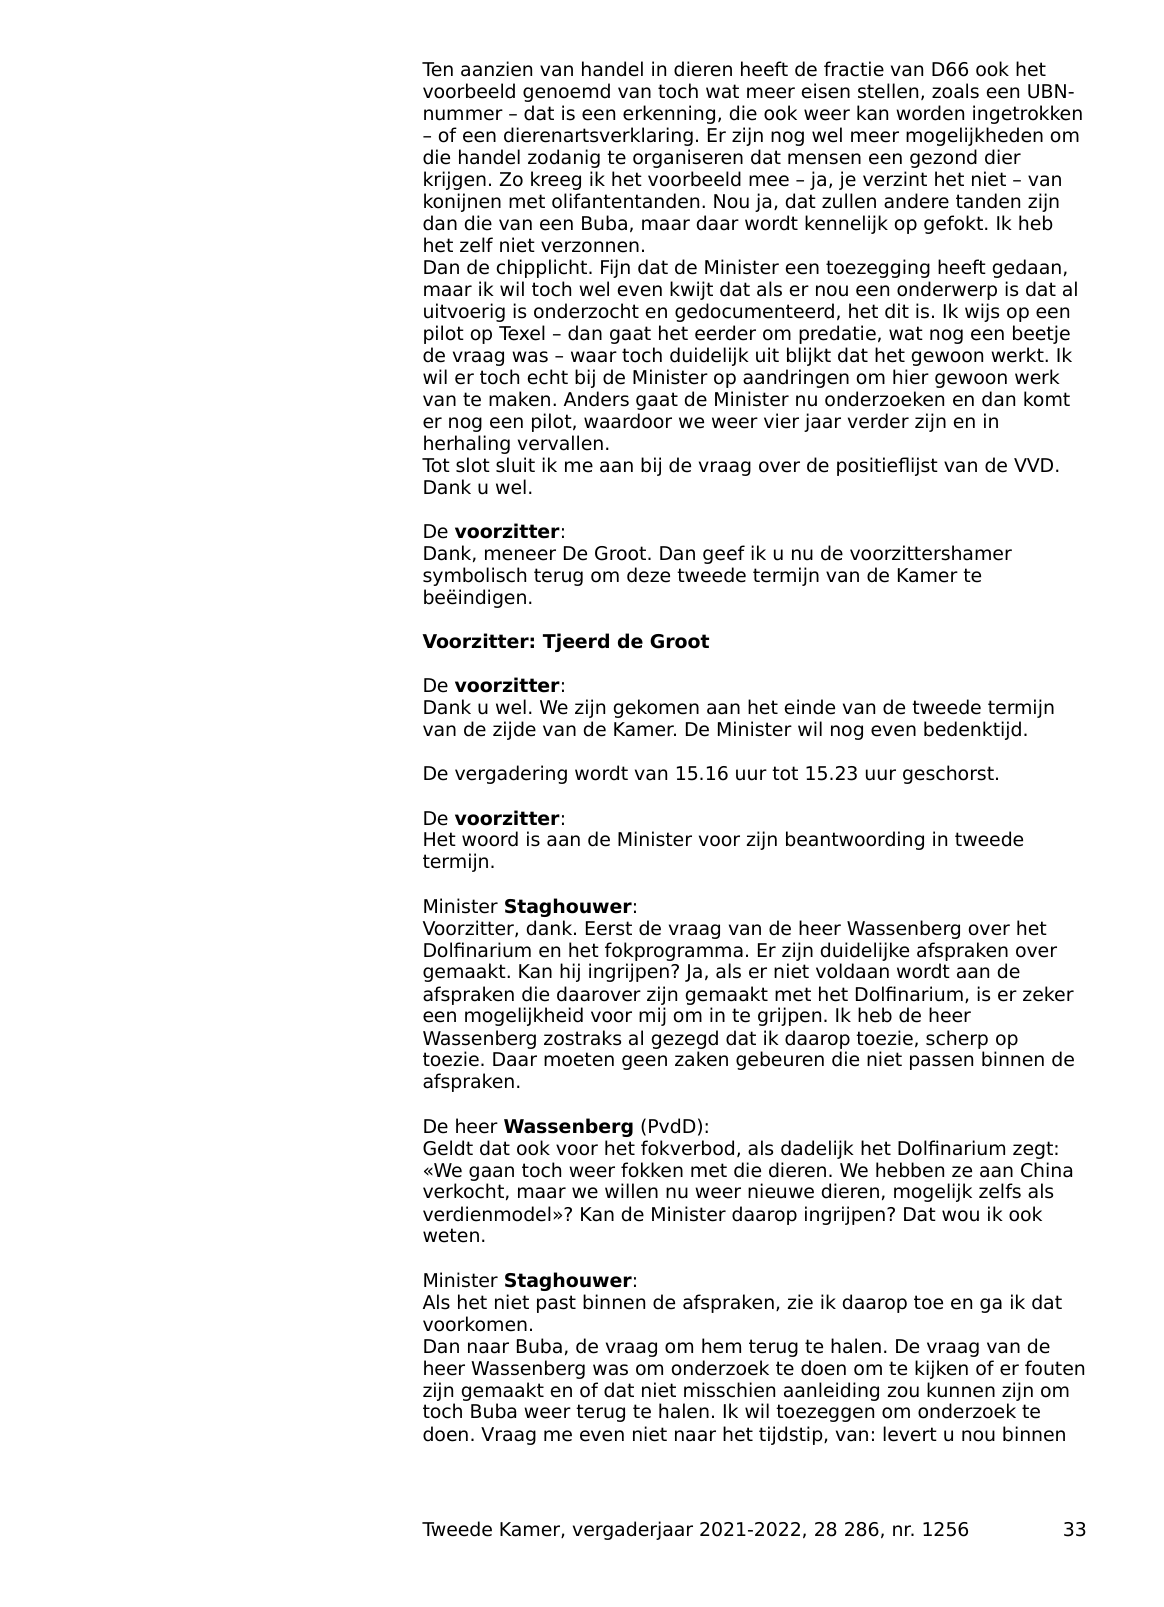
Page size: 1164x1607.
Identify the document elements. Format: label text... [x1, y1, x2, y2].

text Tot slot sluit ik me aan bij de vraag over de positieflijst van de VVD. [422, 455, 1087, 477]
text Minister Staghouwer: [422, 1269, 1087, 1292]
text Dank, meneer De Groot. Dan geef ik u nu de voorzittershamer symbolisch terug om deze tweede termijn van de Kamer te beëindigen. [422, 543, 1087, 609]
text Voorzitter, dank. Eerst de vraag van de heer Wassenberg over het Dolfinarium en het fokprogramma. Er zijn duidelijke afspraken over gemaakt. Kan hij ingrijpen? Ja, als er niet voldaan wordt aan de afspraken die daarover zijn gemaakt met het Dolfinarium, is er zeker een mogelijkheid voor mij om in te grijpen. Ik heb de heer Wassenberg zostraks al gezegd dat ik daarop toezie, scherp op toezie. Daar moeten geen zaken gebeuren die niet passen binnen de afspraken. [422, 917, 1087, 1093]
subtitle Voorzitter: Tjeerd de Groot [422, 631, 1087, 653]
text De voorzitter: [422, 675, 1087, 697]
text Het woord is aan de Minister voor zijn beantwoording in tweede termijn. [422, 829, 1087, 873]
text Dank u wel. [422, 477, 1087, 499]
text Dan de chipplicht. Fijn dat de Minister een toezegging heeft gedaan, maar ik wil toch wel even kwijt dat als er nou een onderwerp is dat al uitvoerig is onderzocht en gedocumenteerd, het dit is. Ik wijs op een pilot op Texel – dan gaat het eerder om predatie, wat nog een beetje de vraag was – waar toch duidelijk uit blijkt dat het gewoon werkt. Ik wil er toch echt bij de Minister op aandringen om hier gewoon werk van te maken. Anders gaat de Minister nu onderzoeken en dan komt er nog een pilot, waardoor we weer vier jaar verder zijn en in herhaling vervallen. [422, 257, 1087, 455]
text Dank u wel. We zijn gekomen aan het einde van de tweede termijn van de zijde van de Kamer. De Minister wil nog even bedenktijd. [422, 697, 1087, 741]
text De vergadering wordt van 15.16 uur tot 15.23 uur geschorst. [422, 763, 1087, 785]
text Minister Staghouwer: [422, 896, 1087, 917]
text Geldt dat ook voor het fokverbod, als dadelijk het Dolfinarium zegt: «We gaan toch weer fokken met die dieren. We hebben ze aan China verkocht, maar we willen nu weer nieuwe dieren, mogelijk zelfs als verdienmodel»? Kan de Minister daarop ingrijpen? Dat wou ik ook weten. [422, 1137, 1087, 1247]
text Als het niet past binnen de afspraken, zie ik daarop toe en ga ik dat voorkomen. [422, 1292, 1087, 1336]
text De voorzitter: [422, 807, 1087, 829]
text Ten aanzien van handel in dieren heeft de fractie van D66 ook het voorbeeld genoemd van toch wat meer eisen stellen, zoals een UBN-nummer – dat is een erkenning, die ook weer kan worden ingetrokken – of een dierenartsverklaring. Er zijn nog wel meer mogelijkheden om die handel zodanig te organiseren dat mensen een gezond dier krijgen. Zo kreeg ik het voorbeeld mee – ja, je verzint het niet – van konijnen met olifantentanden. Nou ja, dat zullen andere tanden zijn dan die van een Buba, maar daar wordt kennelijk op gefokt. Ik heb het zelf niet verzonnen. [422, 59, 1087, 257]
text De heer Wassenberg (PvdD): [422, 1116, 1087, 1137]
text Dan naar Buba, de vraag om hem terug te halen. De vraag van de heer Wassenberg was om onderzoek te doen om te kijken of er fouten zijn gemaakt en of dat niet misschien aanleiding zou kunnen zijn om toch Buba weer terug te halen. Ik wil toezeggen om onderzoek te doen. Vraag me even niet naar het tijdstip, van: levert u nou binnen [422, 1336, 1087, 1445]
text De voorzitter: [422, 521, 1087, 543]
